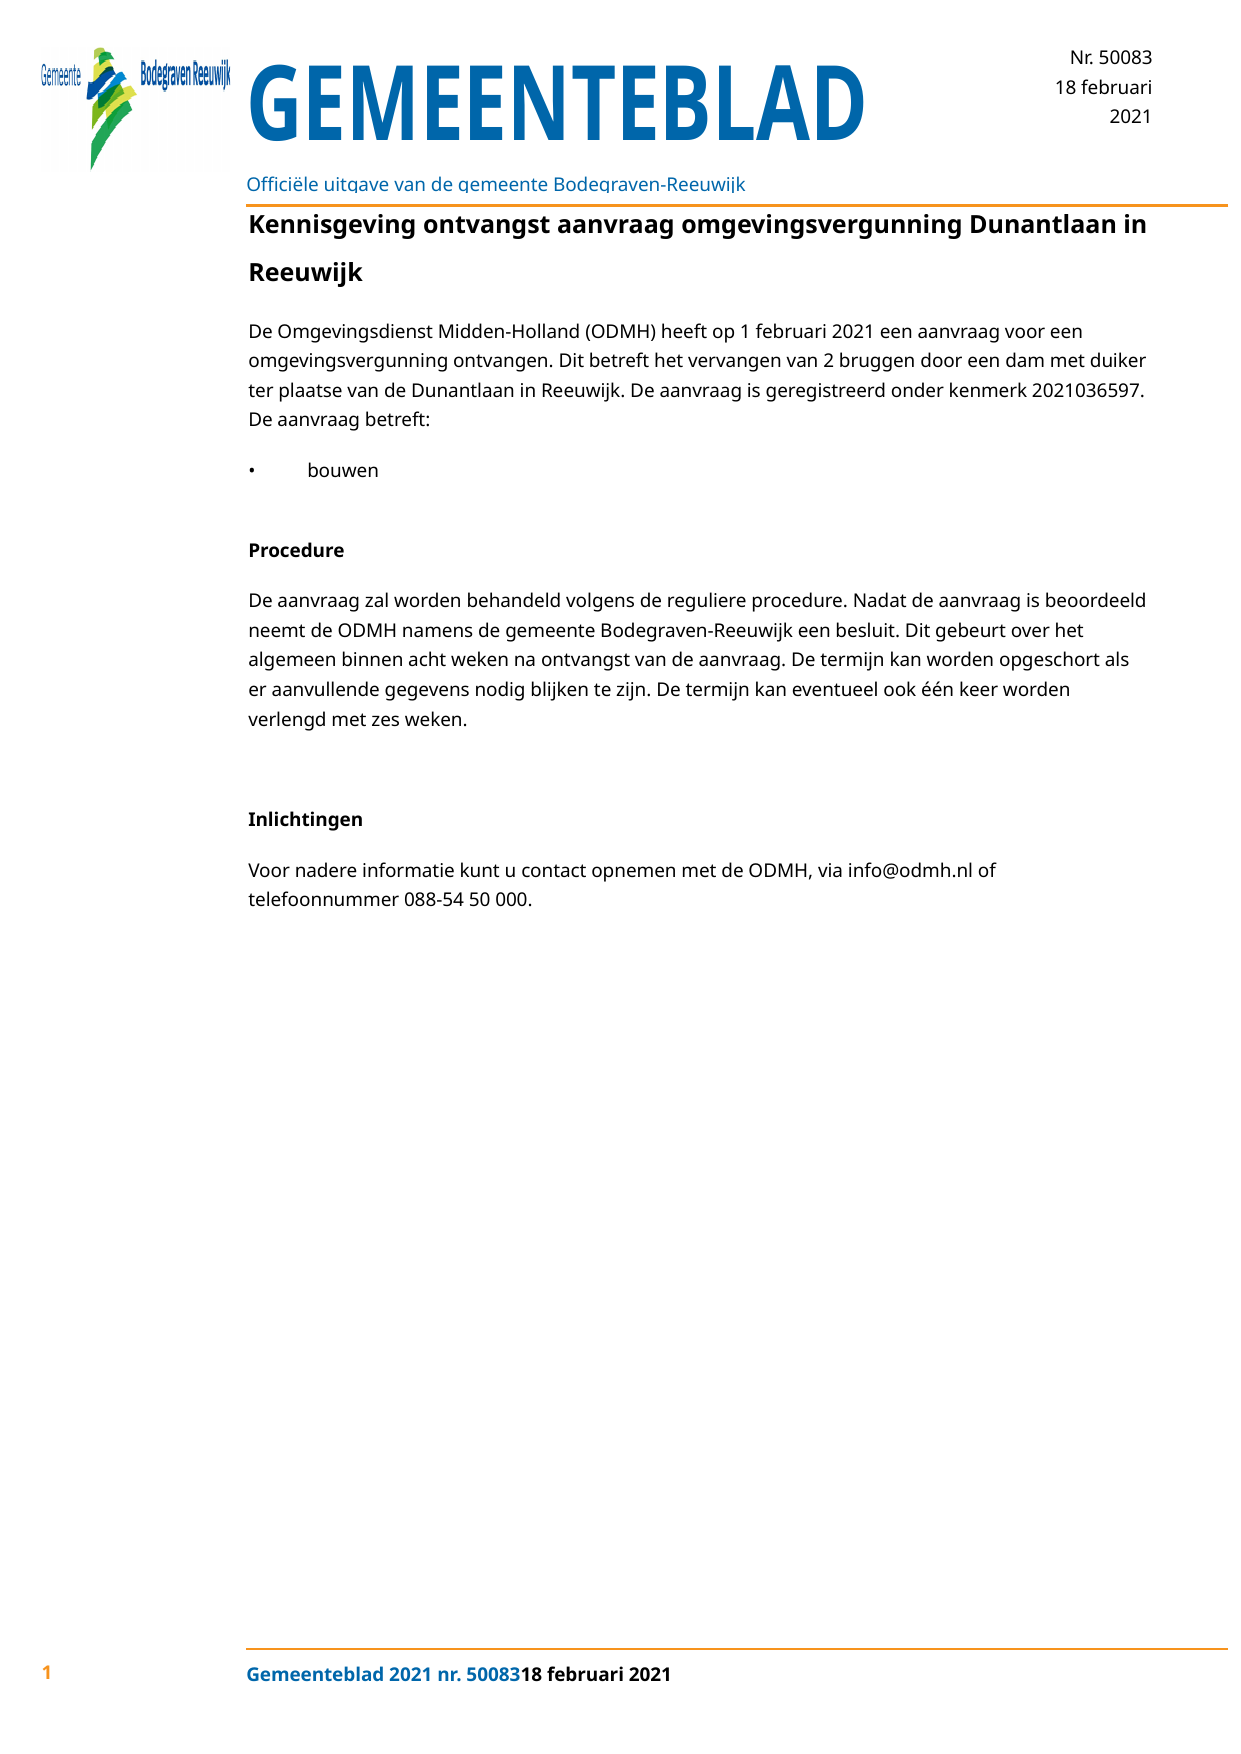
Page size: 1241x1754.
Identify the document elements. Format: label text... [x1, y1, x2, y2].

text Voor nadere informatie kunt u contact opnemen met de ODMH, via info@odmh.nl of telefoonnummer 088-54 50 000. [248, 857, 1152, 912]
text De aanvraag zal worden behandeld volgens de reguliere procedure. Nadat de aanvraag is beoordeeld neemt de ODMH namens de gemeente Bodegraven-Reeuwijk een besluit. Dit gebeurt over het algemeen binnen acht weken na ontvangst van de aanvraag. De termijn kan worden opgeschort als er aanvullende gegevens nodig blijken te zijn. De termijn kan eventueel ook één keer worden verlengd met zes weken. [248, 587, 1152, 732]
list bouwen [248, 457, 1152, 483]
picture [41, 47, 231, 172]
text Inlichtingen [248, 807, 1152, 832]
text De Omgevingsdienst Midden-Holland (ODMH) heeft op 1 februari 2021 een aanvraag voor een omgevingsvergunning ontvangen. Dit betreft het vervangen van 2 bruggen door een dam met duiker ter plaatse van de Dunantlaan in Reeuwijk. De aanvraag is geregistreerd onder kenmerk 2021036597. De aanvraag betreft: [248, 318, 1152, 432]
text Kennisgeving ontvangst aanvraag omgevingsvergunning Dunantlaan in Reeuwijk [248, 207, 1152, 288]
text Procedure [248, 537, 1152, 563]
